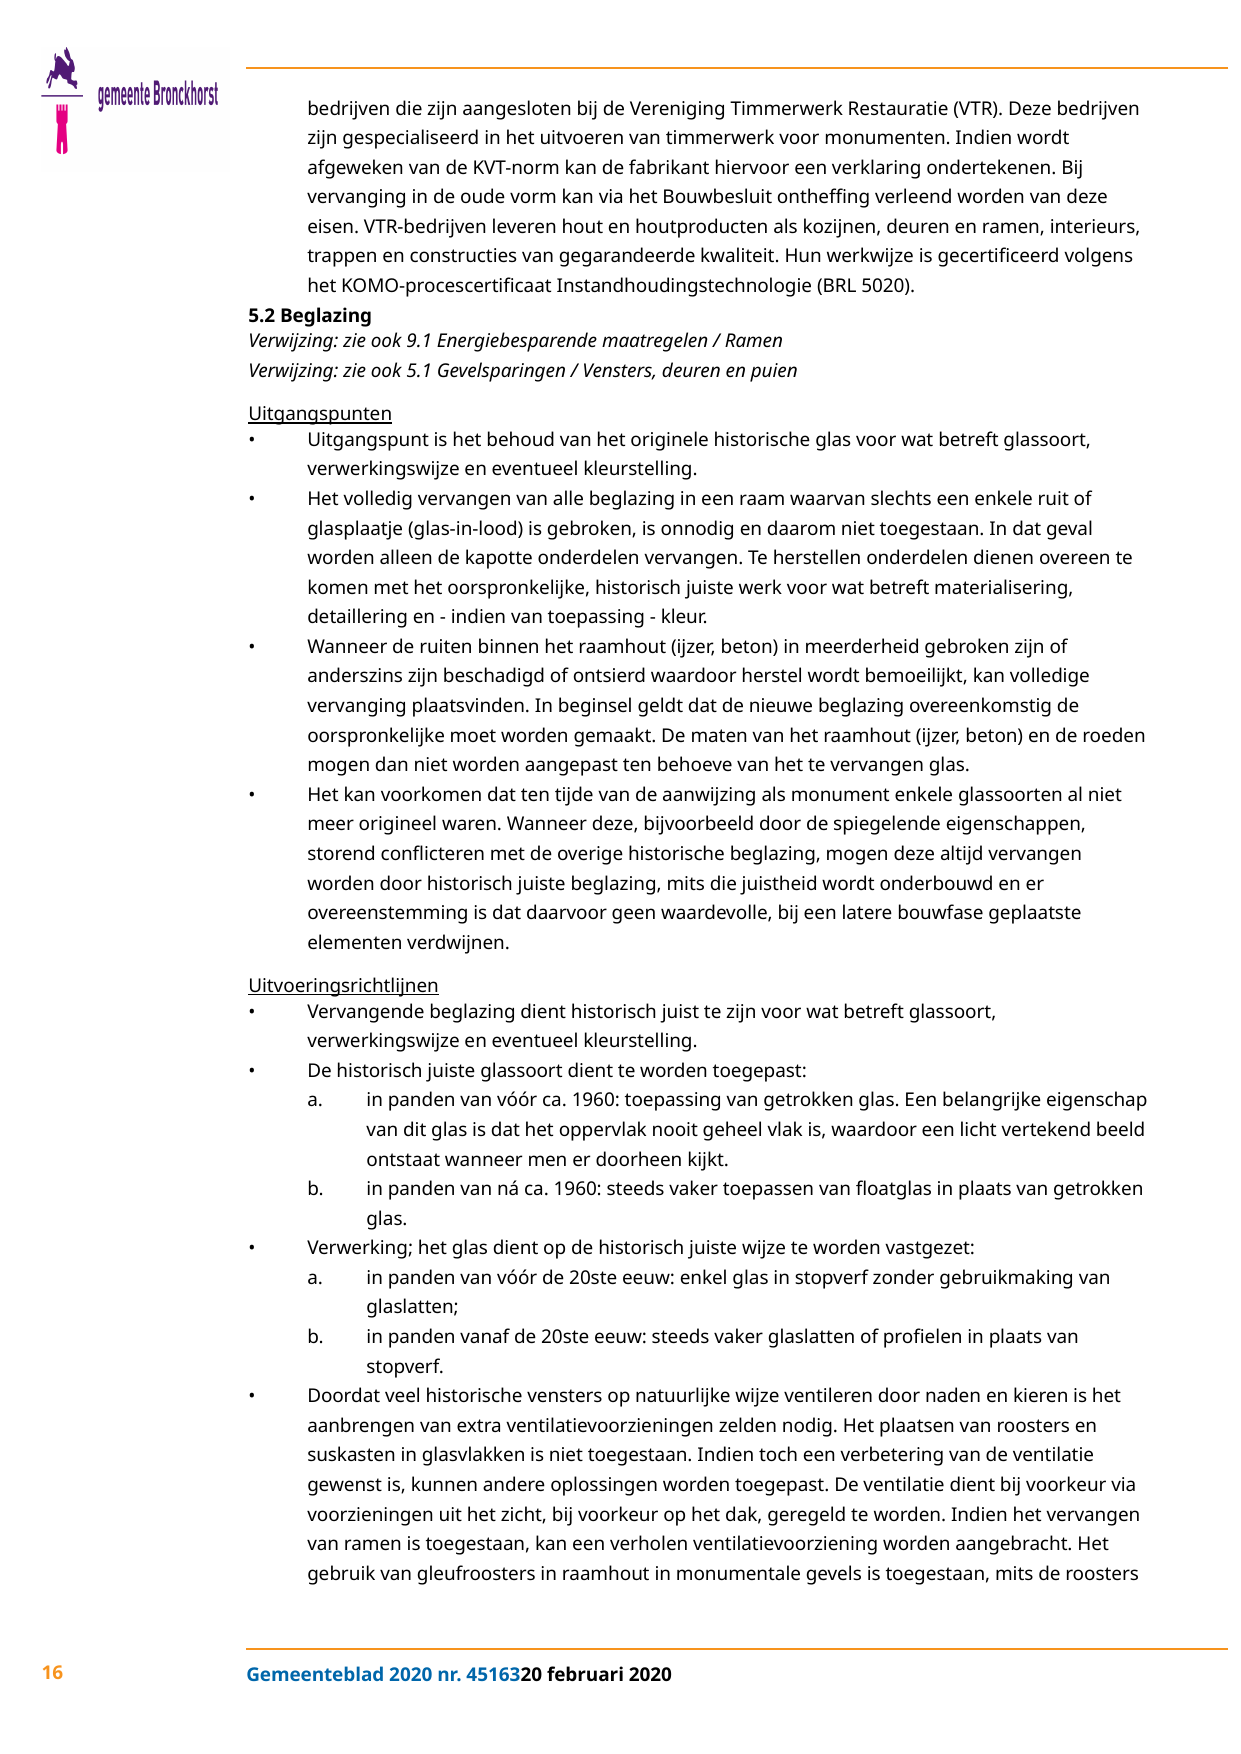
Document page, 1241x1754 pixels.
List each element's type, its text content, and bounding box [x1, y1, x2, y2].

text Uitgangspunten [248, 400, 1152, 426]
list De historisch juiste glassoort dient te worden toegepast: [248, 1057, 1152, 1083]
text Verwijzing: zie ook 5.1 Gevelsparingen / Vensters, deuren en puien [248, 357, 1152, 383]
list Doordat veel historische vensters op natuurlijke wijze ventileren door naden en kieren is het aanbrengen van extra ventilatievoorzieningen zelden nodig. Het plaatsen van roosters en suskasten in glasvlakken is niet toegestaan. Indien toch een verbetering van de ventilatie gewenst is, kunnen andere oplossingen worden toegepast. De ventilatie dient bij voorkeur via voorzieningen uit het zicht, bij voorkeur op het dak, geregeld te worden. Indien het vervangen van ramen is toegestaan, kan een verholen ventilatievoorziening worden aangebracht. Het gebruik van gleufroosters in raamhout in monumentale gevels is toegestaan, mits de roosters [248, 1382, 1152, 1586]
list Vervangende beglazing dient historisch juist te zijn voor wat betreft glassoort, verwerkingswijze en eventueel kleurstelling. [248, 998, 1152, 1053]
list Het volledig vervangen van alle beglazing in een raam waarvan slechts een enkele ruit of glasplaatje (glas-in-lood) is gebroken, is onnodig en daarom niet toegestaan. In dat geval worden alleen de kapotte onderdelen vervangen. Te herstellen onderdelen dienen overeen te komen met het oorspronkelijke, historisch juiste werk voor wat betreft materialisering, detaillering en - indien van toepassing - kleur. [248, 485, 1152, 629]
list Het kan voorkomen dat ten tijde van de aanwijzing als monument enkele glassoorten al niet meer origineel waren. Wanneer deze, bijvoorbeeld door de spiegelende eigenschappen, storend conflicteren met de overige historische beglazing, mogen deze altijd vervangen worden door historisch juiste beglazing, mits die juistheid wordt onderbouwd en er overeenstemming is dat daarvoor geen waardevolle, bij een latere bouwfase geplaatste elementen verdwijnen. [248, 781, 1152, 955]
list bedrijven die zijn aangesloten bij de Vereniging Timmerwerk Restauratie (VTR). Deze bedrijven zijn gespecialiseerd in het uitvoeren van timmerwerk voor monumenten. Indien wordt afgeweken van de KVT-norm kan de fabrikant hiervoor een verklaring ondertekenen. Bij vervanging in de oude vorm kan via het Bouwbesluit ontheffing verleend worden van deze eisen. VTR-bedrijven leveren hout en houtproducten als kozijnen, deuren en ramen, interieurs, trappen en constructies van gegarandeerde kwaliteit. Hun werkwijze is gecertificeerd volgens het KOMO-procescertificaat Instandhoudingstechnologie (BRL 5020). [248, 95, 1152, 298]
list in panden vanaf de 20ste eeuw: steeds vaker glaslatten of profielen in plaats van stopverf. [307, 1323, 1152, 1378]
picture [41, 47, 231, 172]
list Verwerking; het glas dient op de historisch juiste wijze te worden vastgezet: [248, 1234, 1152, 1260]
list in panden van vóór de 20ste eeuw: enkel glas in stopverf zonder gebruikmaking van glaslatten; [307, 1264, 1152, 1319]
text Uitvoeringsrichtlijnen [248, 972, 1152, 998]
list Uitgangspunt is het behoud van het originele historische glas voor wat betreft glassoort, verwerkingswijze en eventueel kleurstelling. [248, 426, 1152, 481]
list in panden van ná ca. 1960: steeds vaker toepassen van floatglas in plaats van getrokken glas. [307, 1175, 1152, 1231]
list in panden van vóór ca. 1960: toepassing van getrokken glas. Een belangrijke eigenschap van dit glas is dat het oppervlak nooit geheel vlak is, waardoor een licht vertekend beeld ontstaat wanneer men er doorheen kijkt. [307, 1087, 1152, 1171]
text 5.2 Beglazing [248, 302, 1152, 328]
list Wanneer de ruiten binnen het raamhout (ijzer, beton) in meerderheid gebroken zijn of anderszins zijn beschadigd of ontsierd waardoor herstel wordt bemoeilijkt, kan volledige vervanging plaatsvinden. In beginsel geldt dat de nieuwe beglazing overeenkomstig de oorspronkelijke moet worden gemaakt. De maten van het raamhout (ijzer, beton) en de roeden mogen dan niet worden aangepast ten behoeve van het te vervangen glas. [248, 633, 1152, 777]
text Verwijzing: zie ook 9.1 Energiebesparende maatregelen / Ramen [248, 328, 1152, 353]
